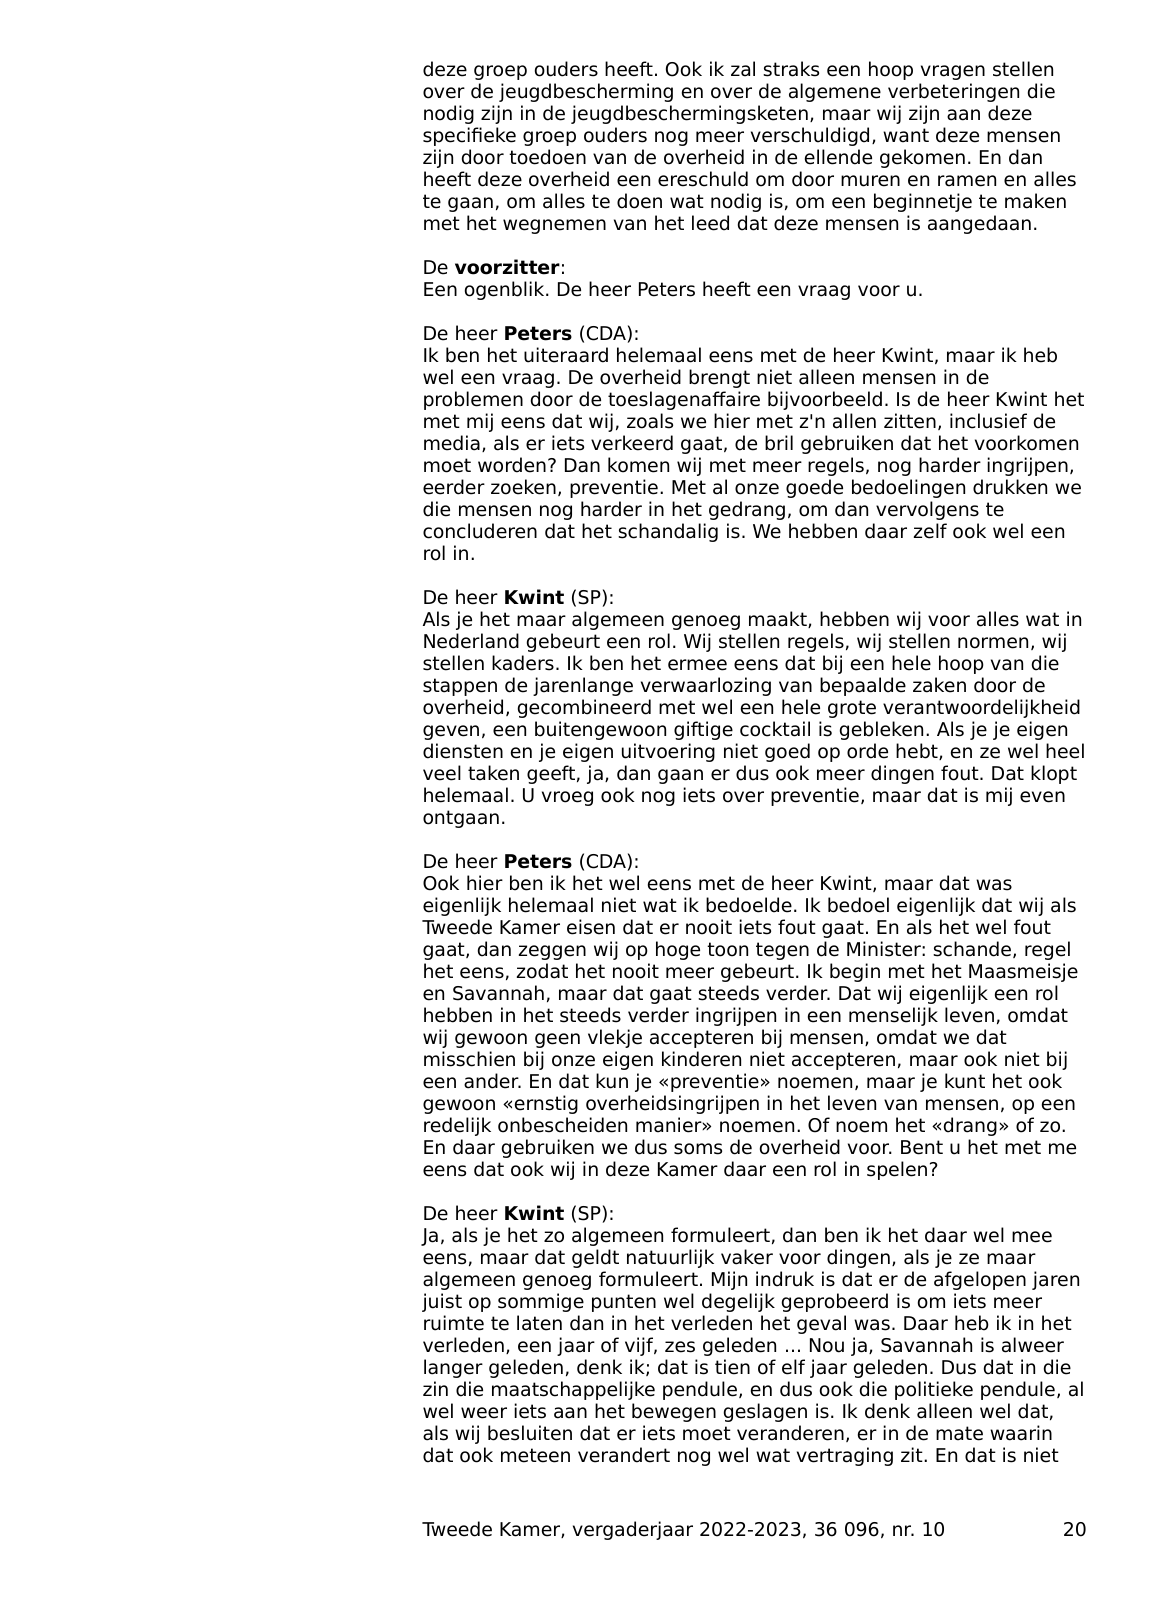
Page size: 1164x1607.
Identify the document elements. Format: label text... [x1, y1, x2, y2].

text Als je het maar algemeen genoeg maakt, hebben wij voor alles wat in Nederland gebeurt een rol. Wij stellen regels, wij stellen normen, wij stellen kaders. Ik ben het ermee eens dat bij een hele hoop van die stappen de jarenlange verwaarlozing van bepaalde zaken door de overheid, gecombineerd met wel een hele grote verantwoordelijkheid geven, een buitengewoon giftige cocktail is gebleken. Als je je eigen diensten en je eigen uitvoering niet goed op orde hebt, en ze wel heel veel taken geeft, ja, dan gaan er dus ook meer dingen fout. Dat klopt helemaal. U vroeg ook nog iets over preventie, maar dat is mij even ontgaan. [422, 609, 1087, 829]
text De heer Kwint (SP): [422, 587, 1087, 609]
text De voorzitter: [422, 257, 1087, 279]
text De heer Peters (CDA): [422, 323, 1087, 345]
text Ja, als je het zo algemeen formuleert, dan ben ik het daar wel mee eens, maar dat geldt natuurlijk vaker voor dingen, als je ze maar algemeen genoeg formuleert. Mijn indruk is dat er de afgelopen jaren juist op sommige punten wel degelijk geprobeerd is om iets meer ruimte te laten dan in het verleden het geval was. Daar heb ik in het verleden, een jaar of vijf, zes geleden ... Nou ja, Savannah is alweer langer geleden, denk ik; dat is tien of elf jaar geleden. Dus dat in die zin die maatschappelijke pendule, en dus ook die politieke pendule, al wel weer iets aan het bewegen geslagen is. Ik denk alleen wel dat, als wij besluiten dat er iets moet veranderen, er in de mate waarin dat ook meteen verandert nog wel wat vertraging zit. En dat is niet [422, 1225, 1087, 1467]
text Ook hier ben ik het wel eens met de heer Kwint, maar dat was eigenlijk helemaal niet wat ik bedoelde. Ik bedoel eigenlijk dat wij als Tweede Kamer eisen dat er nooit iets fout gaat. En als het wel fout gaat, dan zeggen wij op hoge toon tegen de Minister: schande, regel het eens, zodat het nooit meer gebeurt. Ik begin met het Maasmeisje en Savannah, maar dat gaat steeds verder. Dat wij eigenlijk een rol hebben in het steeds verder ingrijpen in een menselijk leven, omdat wij gewoon geen vlekje accepteren bij mensen, omdat we dat misschien bij onze eigen kinderen niet accepteren, maar ook niet bij een ander. En dat kun je «preventie» noemen, maar je kunt het ook gewoon «ernstig overheidsingrijpen in het leven van mensen, op een redelijk onbescheiden manier» noemen. Of noem het «drang» of zo. En daar gebruiken we dus soms de overheid voor. Bent u het met me eens dat ook wij in deze Kamer daar een rol in spelen? [422, 873, 1087, 1181]
text De heer Kwint (SP): [422, 1203, 1087, 1225]
text De heer Peters (CDA): [422, 851, 1087, 873]
text deze groep ouders heeft. Ook ik zal straks een hoop vragen stellen over de jeugdbescherming en over de algemene verbeteringen die nodig zijn in de jeugdbeschermingsketen, maar wij zijn aan deze specifieke groep ouders nog meer verschuldigd, want deze mensen zijn door toedoen van de overheid in de ellende gekomen. En dan heeft deze overheid een ereschuld om door muren en ramen en alles te gaan, om alles te doen wat nodig is, om een beginnetje te maken met het wegnemen van het leed dat deze mensen is aangedaan. [422, 59, 1087, 235]
text Een ogenblik. De heer Peters heeft een vraag voor u. [422, 279, 1087, 301]
text Ik ben het uiteraard helemaal eens met de heer Kwint, maar ik heb wel een vraag. De overheid brengt niet alleen mensen in de problemen door de toeslagenaffaire bijvoorbeeld. Is de heer Kwint het met mij eens dat wij, zoals we hier met z'n allen zitten, inclusief de media, als er iets verkeerd gaat, de bril gebruiken dat het voorkomen moet worden? Dan komen wij met meer regels, nog harder ingrijpen, eerder zoeken, preventie. Met al onze goede bedoelingen drukken we die mensen nog harder in het gedrang, om dan vervolgens te concluderen dat het schandalig is. We hebben daar zelf ook wel een rol in. [422, 345, 1087, 565]
